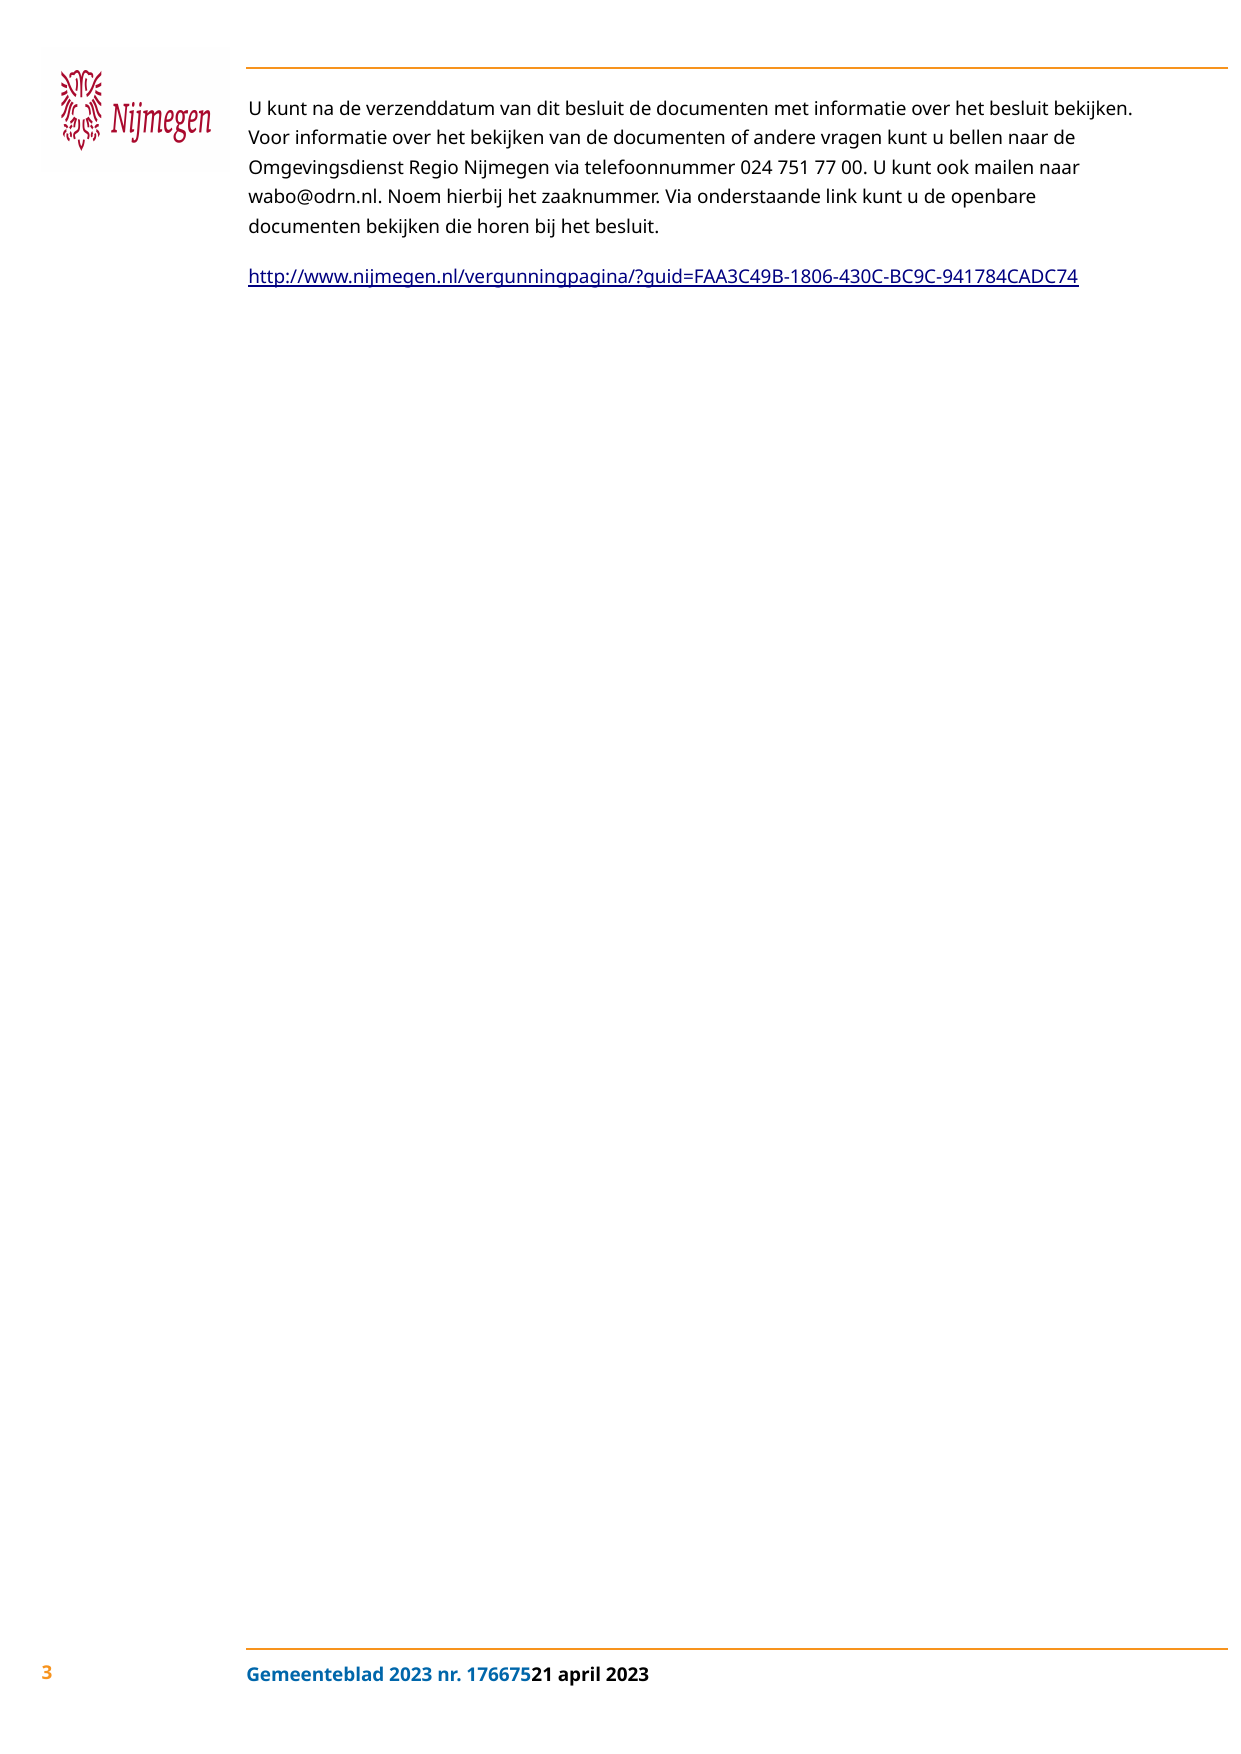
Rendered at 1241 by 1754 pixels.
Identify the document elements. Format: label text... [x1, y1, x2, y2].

text U kunt na de verzenddatum van dit besluit de documenten met informatie over het besluit bekijken. Voor informatie over het bekijken van de documenten of andere vragen kunt u bellen naar de Omgevingsdienst Regio Nijmegen via telefoonnummer 024 751 77 00. U kunt ook mailen naar wabo@odrn.nl. Noem hierbij het zaaknummer. Via onderstaande link kunt u de openbare documenten bekijken die horen bij het besluit. [248, 95, 1152, 239]
text http://www.nijmegen.nl/vergunningpagina/?guid=FAA3C49B-1806-430C-BC9C-941784CADC74 [248, 263, 1152, 289]
picture [41, 47, 231, 172]
